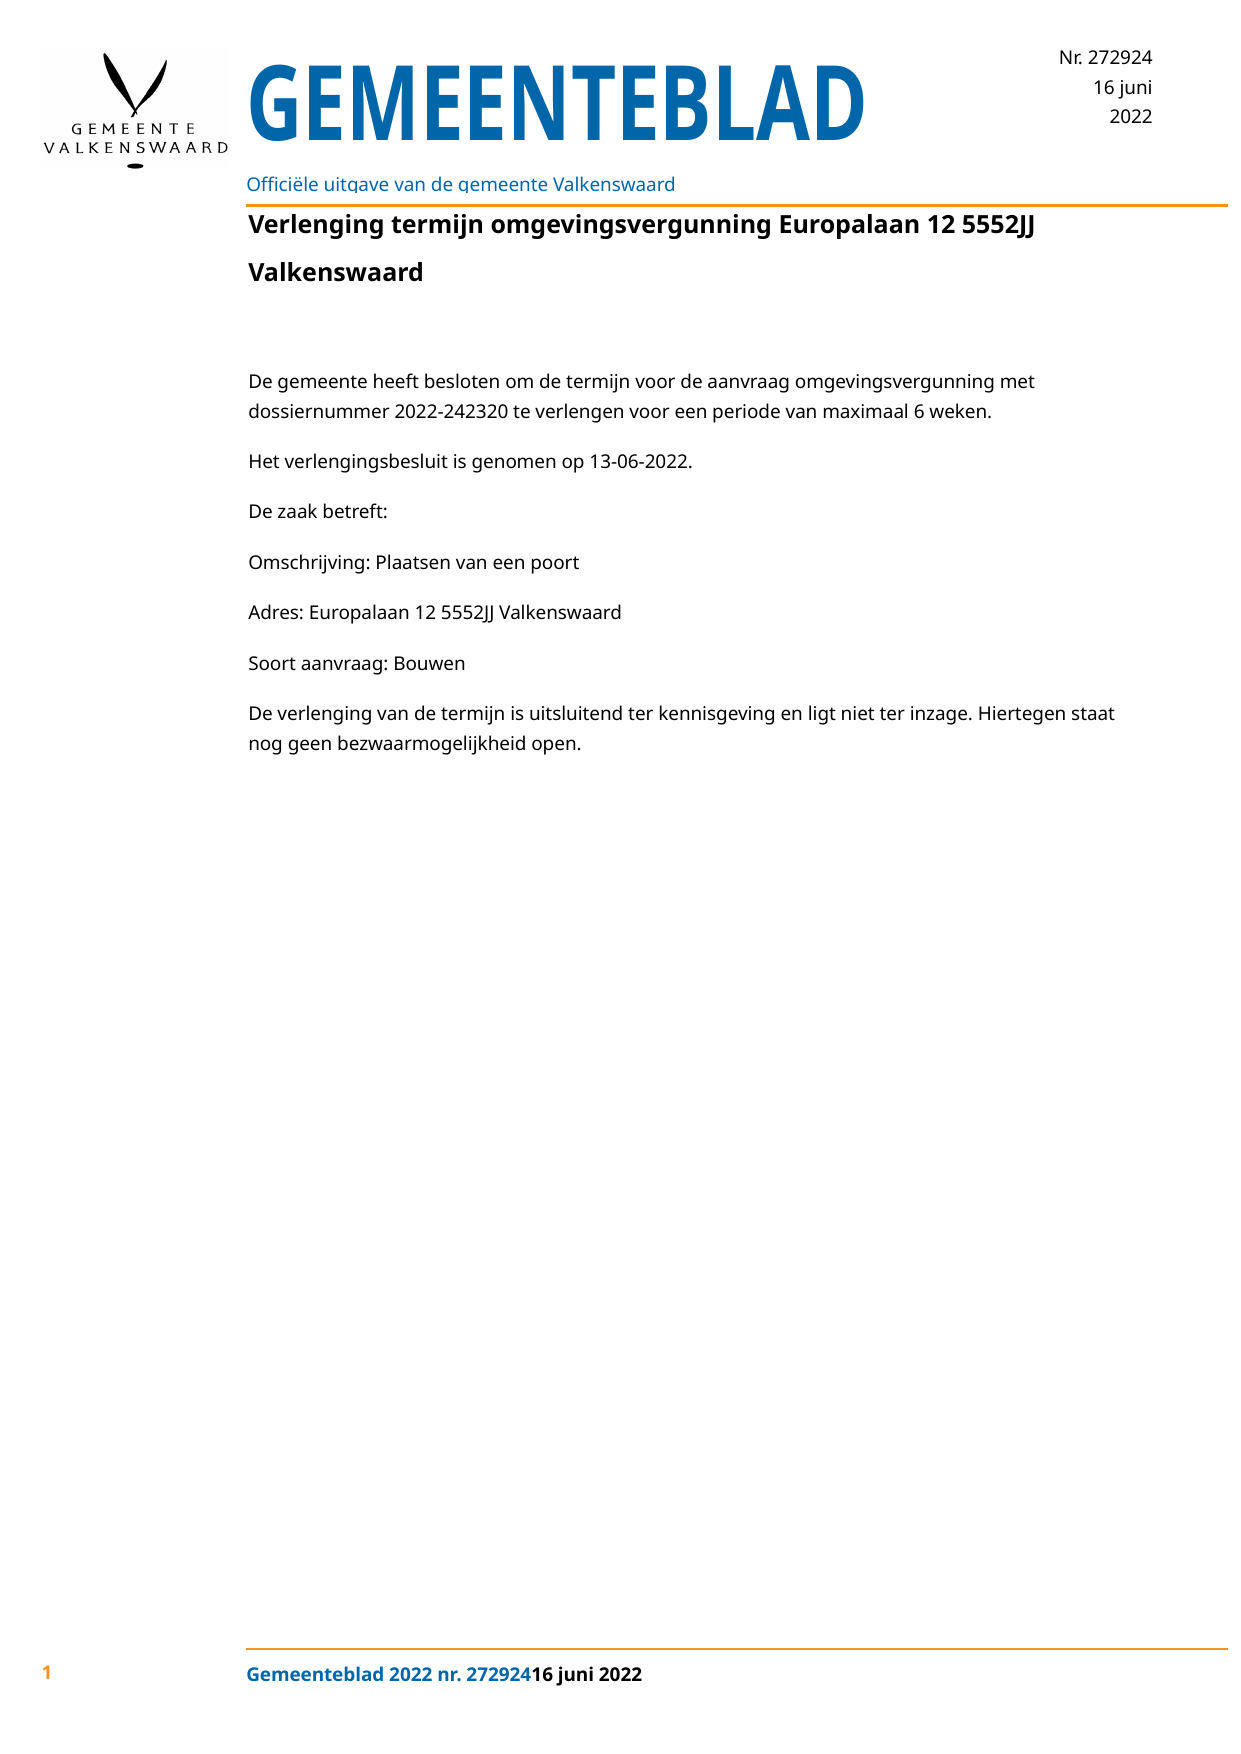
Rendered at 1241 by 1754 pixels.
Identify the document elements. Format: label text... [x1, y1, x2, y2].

text Omschrijving: Plaatsen van een poort [248, 549, 1152, 575]
text De gemeente heeft besloten om de termijn voor de aanvraag omgevingsvergunning met dossiernummer 2022-242320 te verlengen voor een periode van maximaal 6 weken. [248, 368, 1152, 424]
text De verlenging van de termijn is uitsluitend ter kennisgeving en ligt niet ter inzage. Hiertegen staat nog geen bezwaarmogelijkheid open. [248, 700, 1152, 756]
text Verlenging termijn omgevingsvergunning Europalaan 12 5552JJ Valkenswaard [248, 207, 1152, 288]
text Soort aanvraag: Bouwen [248, 650, 1152, 676]
text De zaak betreft: [248, 499, 1152, 524]
text Het verlengingsbesluit is genomen op 13-06-2022. [248, 448, 1152, 474]
text Adres: Europalaan 12 5552JJ Valkenswaard [248, 599, 1152, 625]
picture [41, 47, 231, 172]
